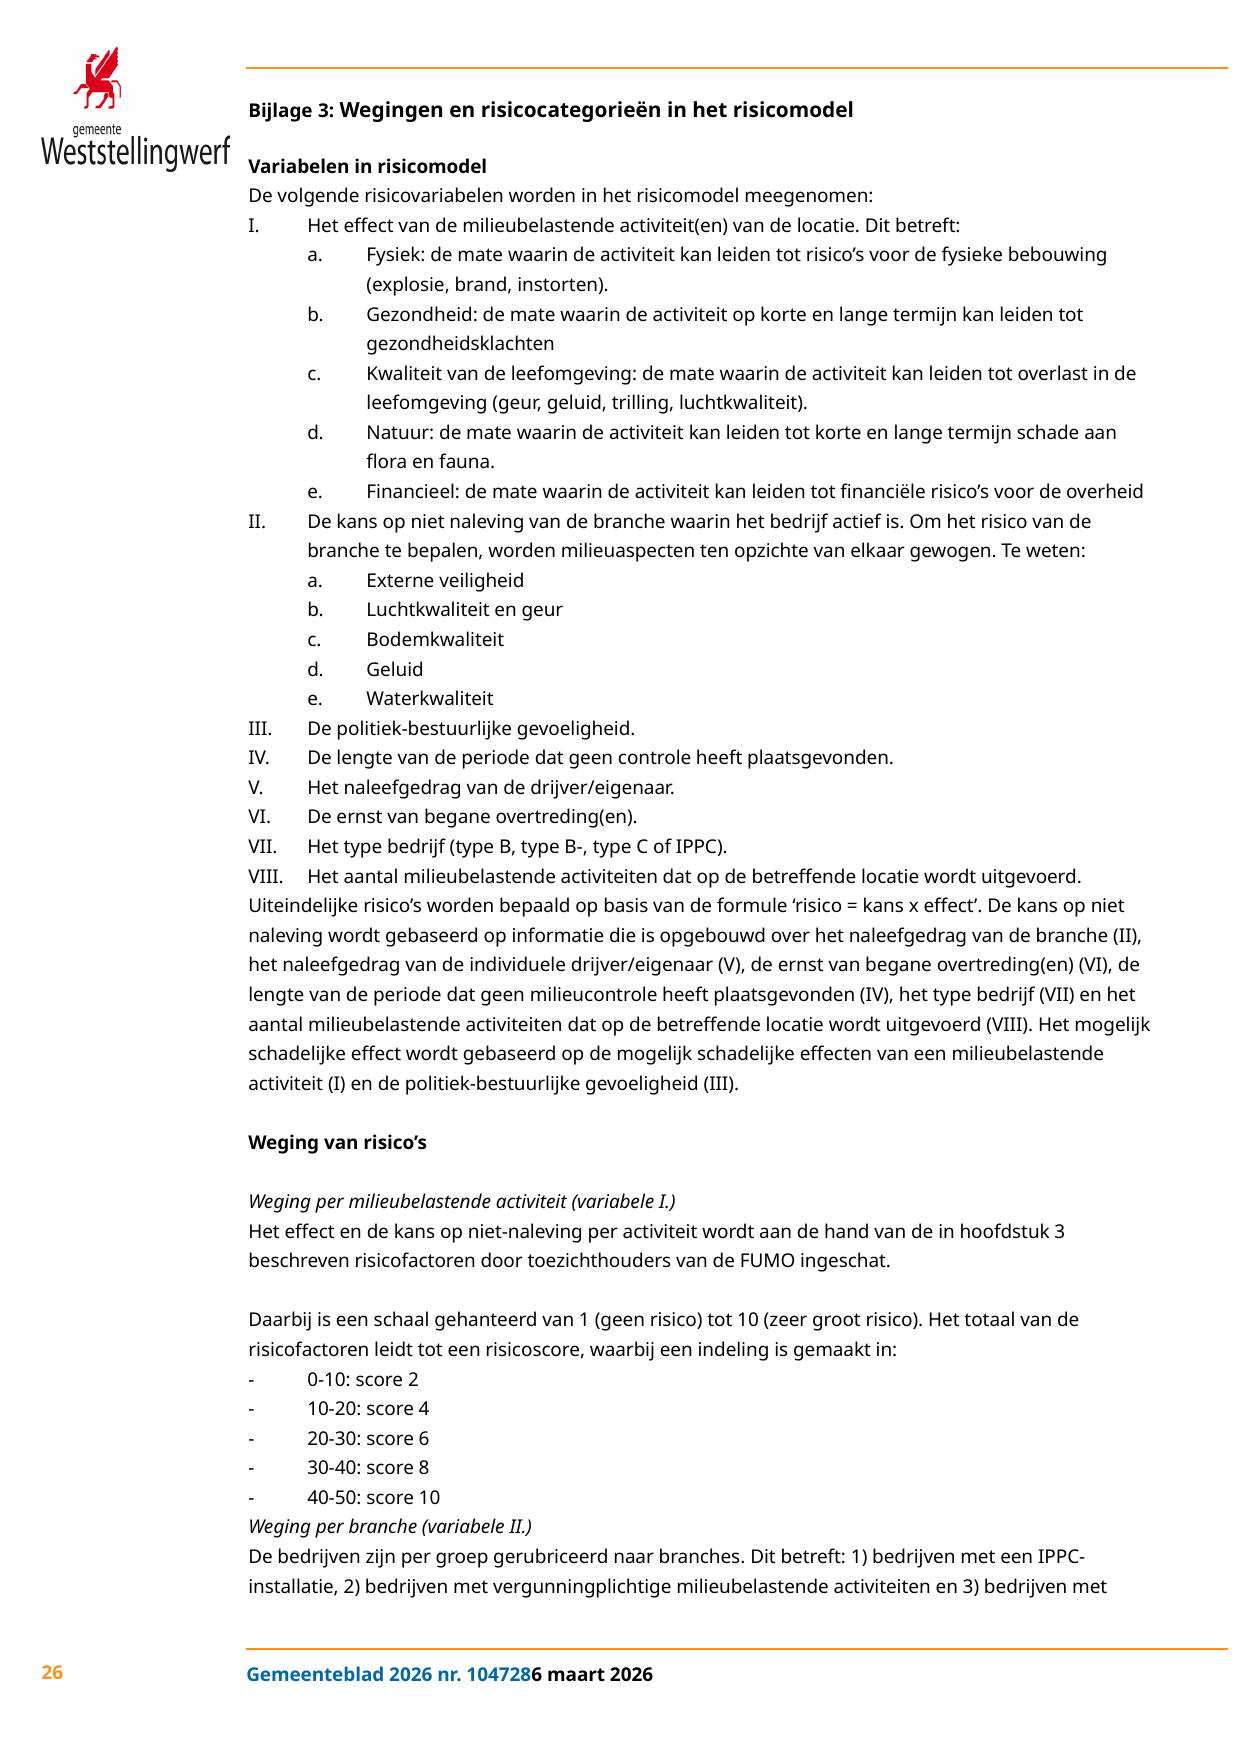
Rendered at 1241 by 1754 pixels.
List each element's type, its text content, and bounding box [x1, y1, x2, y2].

list Bodemkwaliteit [307, 626, 1152, 652]
picture [41, 47, 231, 172]
list Het effect van de milieubelastende activiteit(en) van de locatie. Dit betreft: [248, 212, 1152, 238]
list De politiek-bestuurlijke gevoeligheid. [248, 715, 1152, 741]
text Weging van risico’s [248, 1129, 1152, 1155]
list 40-50: score 10 [248, 1484, 1152, 1510]
list De ernst van begane overtreding(en). [248, 804, 1152, 829]
list Geluid [307, 656, 1152, 682]
text Bijlage 3: Wegingen en risicocategorieën in het risicomodel [248, 95, 1152, 123]
list Het naleefgedrag van de drijver/eigenaar. [248, 774, 1152, 800]
list Luchtkwaliteit en geur [307, 597, 1152, 622]
text Daarbij is een schaal gehanteerd van 1 (geen risico) tot 10 (zeer groot risico). Het totaal van de risicofactoren leidt tot een risicoscore, waarbij een indeling is gemaakt in: [248, 1307, 1152, 1362]
list Waterkwaliteit [307, 685, 1152, 711]
text Het effect en de kans op niet-naleving per activiteit wordt aan de hand van de in hoofdstuk 3 beschreven risicofactoren door toezichthouders van de FUMO ingeschat. [248, 1218, 1152, 1273]
list Gezondheid: de mate waarin de activiteit op korte en lange termijn kan leiden tot gezondheidsklachten [307, 301, 1152, 356]
list De lengte van de periode dat geen controle heeft plaatsgevonden. [248, 744, 1152, 770]
list 30-40: score 8 [248, 1454, 1152, 1480]
text Uiteindelijke risico’s worden bepaald op basis van de formule ‘risico = kans x effect’. De kans op niet naleving wordt gebaseerd op informatie die is opgebouwd over het naleefgedrag van de branche (II), het naleefgedrag van de individuele drijver/eigenaar (V), de ernst van begane overtreding(en) (VI), de lengte van de periode dat geen milieucontrole heeft plaatsgevonden (IV), het type bedrijf (VII) en het aantal milieubelastende activiteiten dat op de betreffende locatie wordt uitgevoerd (VIII). Het mogelijk schadelijke effect wordt gebaseerd op de mogelijk schadelijke effecten van een milieubelastende activiteit (I) en de politiek-bestuurlijke gevoeligheid (III). [248, 892, 1152, 1096]
list Fysiek: de mate waarin de activiteit kan leiden tot risico’s voor de fysieke bebouwing (explosie, brand, instorten). [307, 242, 1152, 297]
list 10-20: score 4 [248, 1395, 1152, 1421]
text Variabelen in risicomodel [248, 153, 1152, 179]
list De kans op niet naleving van de branche waarin het bedrijf actief is. Om het risico van de branche te bepalen, worden milieuaspecten ten opzichte van elkaar gewogen. Te weten: [248, 508, 1152, 563]
text Weging per branche (variabele II.) [248, 1514, 1152, 1539]
text De volgende risicovariabelen worden in het risicomodel meegenomen: [248, 182, 1152, 208]
list Het aantal milieubelastende activiteiten dat op de betreffende locatie wordt uitgevoerd. [248, 863, 1152, 889]
list 20-30: score 6 [248, 1425, 1152, 1451]
list Externe veiligheid [307, 567, 1152, 593]
text Weging per milieubelastende activiteit (variabele I.) [248, 1188, 1152, 1214]
list Kwaliteit van de leefomgeving: de mate waarin de activiteit kan leiden tot overlast in de leefomgeving (geur, geluid, trilling, luchtkwaliteit). [307, 360, 1152, 415]
text De bedrijven zijn per groep gerubriceerd naar branches. Dit betreft: 1) bedrijven met een IPPC-installatie, 2) bedrijven met vergunningplichtige milieubelastende activiteiten en 3) bedrijven met [248, 1543, 1152, 1599]
list 0-10: score 2 [248, 1366, 1152, 1392]
list Het type bedrijf (type B, type B-, type C of IPPC). [248, 833, 1152, 859]
list Financieel: de mate waarin de activiteit kan leiden tot financiële risico’s voor de overheid [307, 478, 1152, 504]
list Natuur: de mate waarin de activiteit kan leiden tot korte en lange termijn schade aan flora en fauna. [307, 419, 1152, 474]
